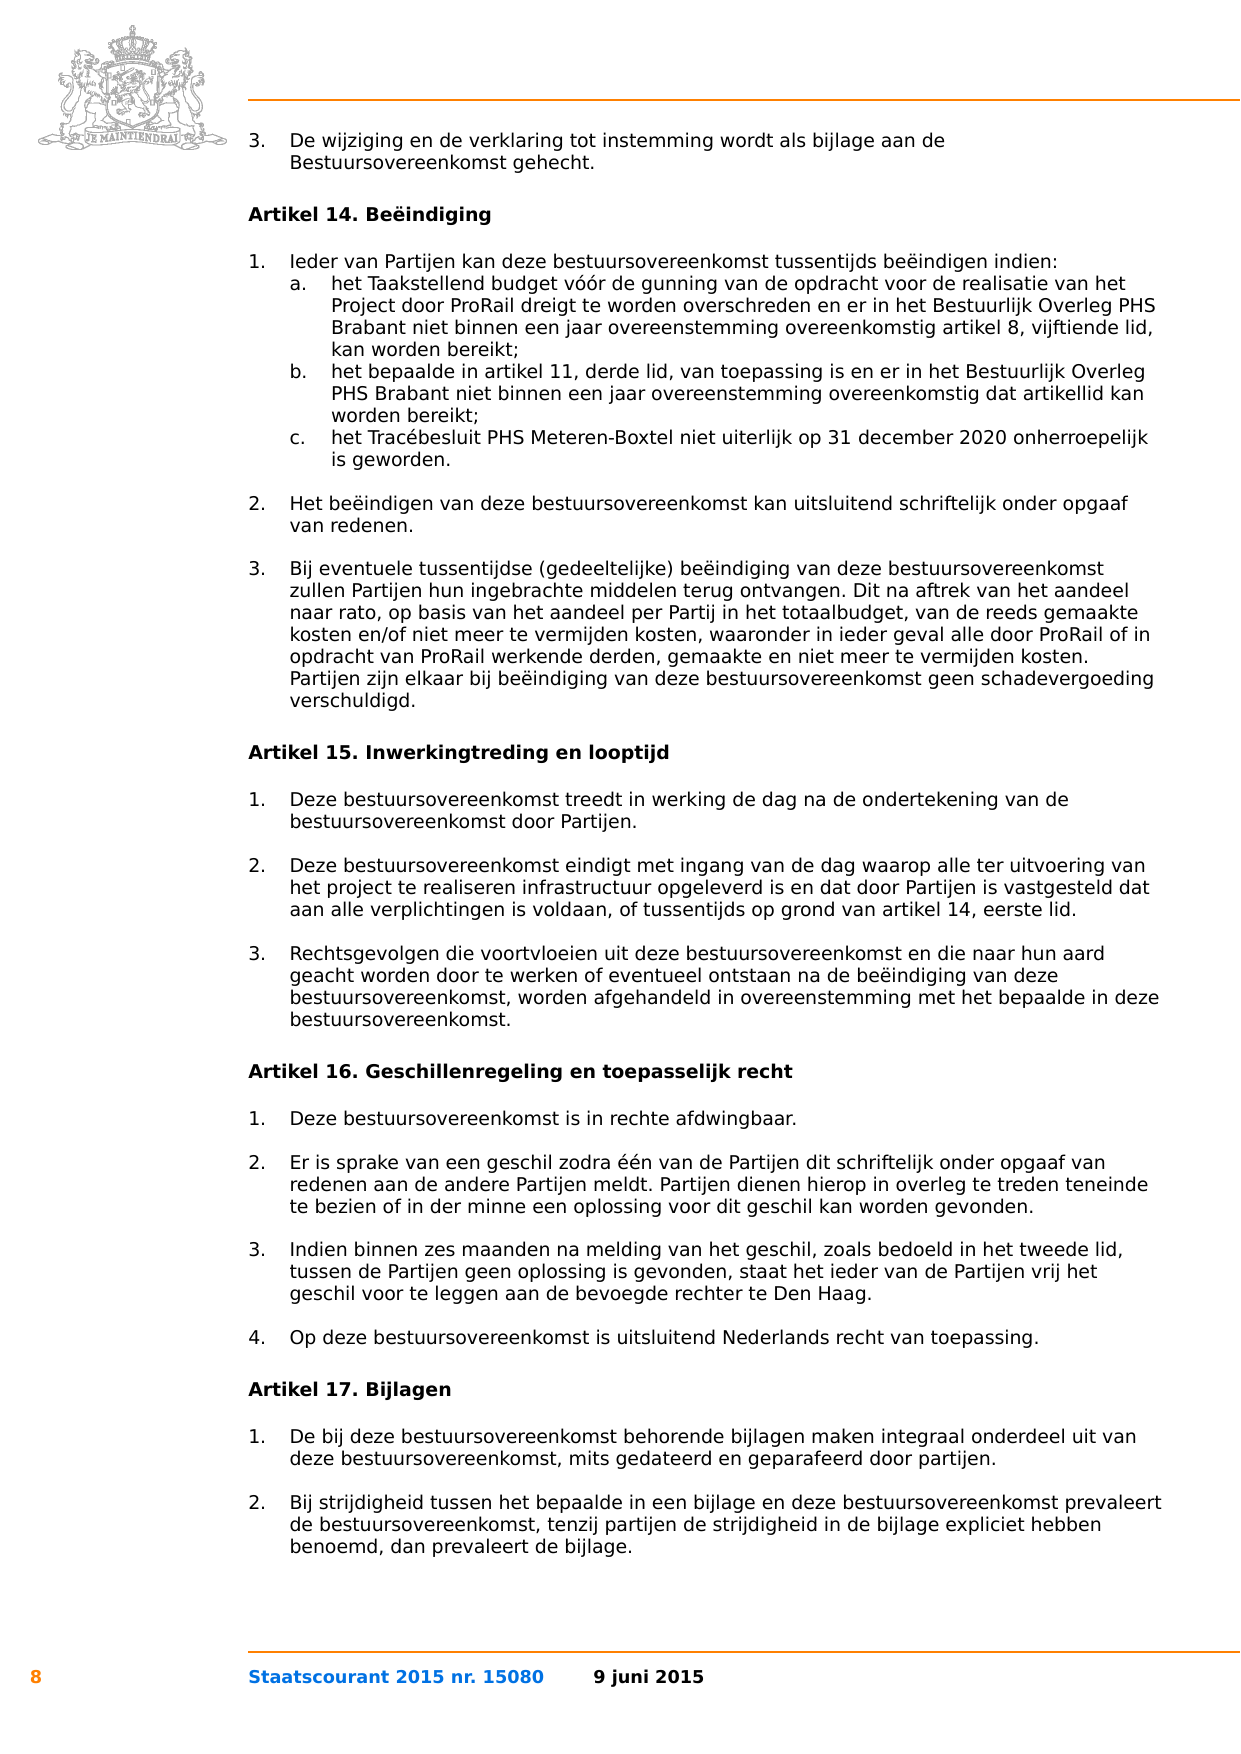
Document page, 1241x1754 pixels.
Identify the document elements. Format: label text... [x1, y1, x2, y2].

text 1. De bij deze bestuursovereenkomst behorende bijlagen maken integraal onderdeel uit van deze bestuursovereenkomst, mits gedateerd en geparafeerd door partijen. [248, 1426, 1163, 1470]
text a. het Taakstellend budget vóór de gunning van de opdracht voor de realisatie van het Project door ProRail dreigt te worden overschreden en er in het Bestuurlijk Overleg PHS Brabant niet binnen een jaar overeenstemming overeenkomstig artikel 8, vijftiende lid, kan worden bereikt; [289, 273, 1163, 361]
text 1. Deze bestuursovereenkomst is in rechte afdwingbaar. [248, 1108, 1163, 1130]
text 2. Er is sprake van een geschil zodra één van de Partijen dit schriftelijk onder opgaaf van redenen aan de andere Partijen meldt. Partijen dienen hierop in overleg te treden teneinde te bezien of in der minne een oplossing voor dit geschil kan worden gevonden. [248, 1152, 1163, 1217]
text c. het Tracébesluit PHS Meteren-Boxtel niet uiterlijk op 31 december 2020 onherroepelijk is geworden. [289, 427, 1163, 471]
text 4. Op deze bestuursovereenkomst is uitsluitend Nederlands recht van toepassing. [248, 1327, 1163, 1349]
text 3. Bij eventuele tussentijdse (gedeeltelijke) beëindiging van deze bestuursovereenkomst zullen Partijen hun ingebrachte middelen terug ontvangen. Dit na aftrek van het aandeel naar rato, op basis van het aandeel per Partij in het totaalbudget, van de reeds gemaakte kosten en/of niet meer te vermijden kosten, waaronder in ieder geval alle door ProRail of in opdracht van ProRail werkende derden, gemaakte en niet meer te vermijden kosten. Partijen zijn elkaar bij beëindiging van deze bestuursovereenkomst geen schadevergoeding verschuldigd. [248, 558, 1163, 712]
picture [38, 25, 227, 150]
text 2. Het beëindigen van deze bestuursovereenkomst kan uitsluitend schriftelijk onder opgaaf van redenen. [248, 492, 1163, 536]
text 2. Bij strijdigheid tussen het bepaalde in een bijlage en deze bestuursovereenkomst prevaleert de bestuursovereenkomst, tenzij partijen de strijdigheid in de bijlage expliciet hebben benoemd, dan prevaleert de bijlage. [248, 1492, 1163, 1558]
text 3. Indien binnen zes maanden na melding van het geschil, zoals bedoeld in het tweede lid, tussen de Partijen geen oplossing is gevonden, staat het ieder van de Partijen vrij het geschil voor te leggen aan de bevoegde rechter te Den Haag. [248, 1239, 1163, 1305]
subtitle Artikel 17. Bijlagen [248, 1379, 1163, 1401]
text 2. Deze bestuursovereenkomst eindigt met ingang van de dag waarop alle ter uitvoering van het project te realiseren infrastructuur opgeleverd is en dat door Partijen is vastgesteld dat aan alle verplichtingen is voldaan, of tussentijds op grond van artikel 14, eerste lid. [248, 855, 1163, 921]
text b. het bepaalde in artikel 11, derde lid, van toepassing is en er in het Bestuurlijk Overleg PHS Brabant niet binnen een jaar overeenstemming overeenkomstig dat artikellid kan worden bereikt; [289, 361, 1163, 427]
text 3. Rechtsgevolgen die voortvloeien uit deze bestuursovereenkomst en die naar hun aard geacht worden door te werken of eventueel ontstaan na de beëindiging van deze bestuursovereenkomst, worden afgehandeld in overeenstemming met het bepaalde in deze bestuursovereenkomst. [248, 943, 1163, 1031]
text 3. De wijziging en de verklaring tot instemming wordt als bijlage aan de Bestuursovereenkomst gehecht. [248, 130, 1163, 174]
text 1. Deze bestuursovereenkomst treedt in werking de dag na de ondertekening van de bestuursovereenkomst door Partijen. [248, 789, 1163, 833]
text 1. Ieder van Partijen kan deze bestuursovereenkomst tussentijds beëindigen indien: [248, 251, 1163, 273]
subtitle Artikel 14. Beëindiging [248, 204, 1163, 226]
subtitle Artikel 15. Inwerkingtreding en looptijd [248, 742, 1163, 764]
subtitle Artikel 16. Geschillenregeling en toepasselijk recht [248, 1061, 1163, 1083]
